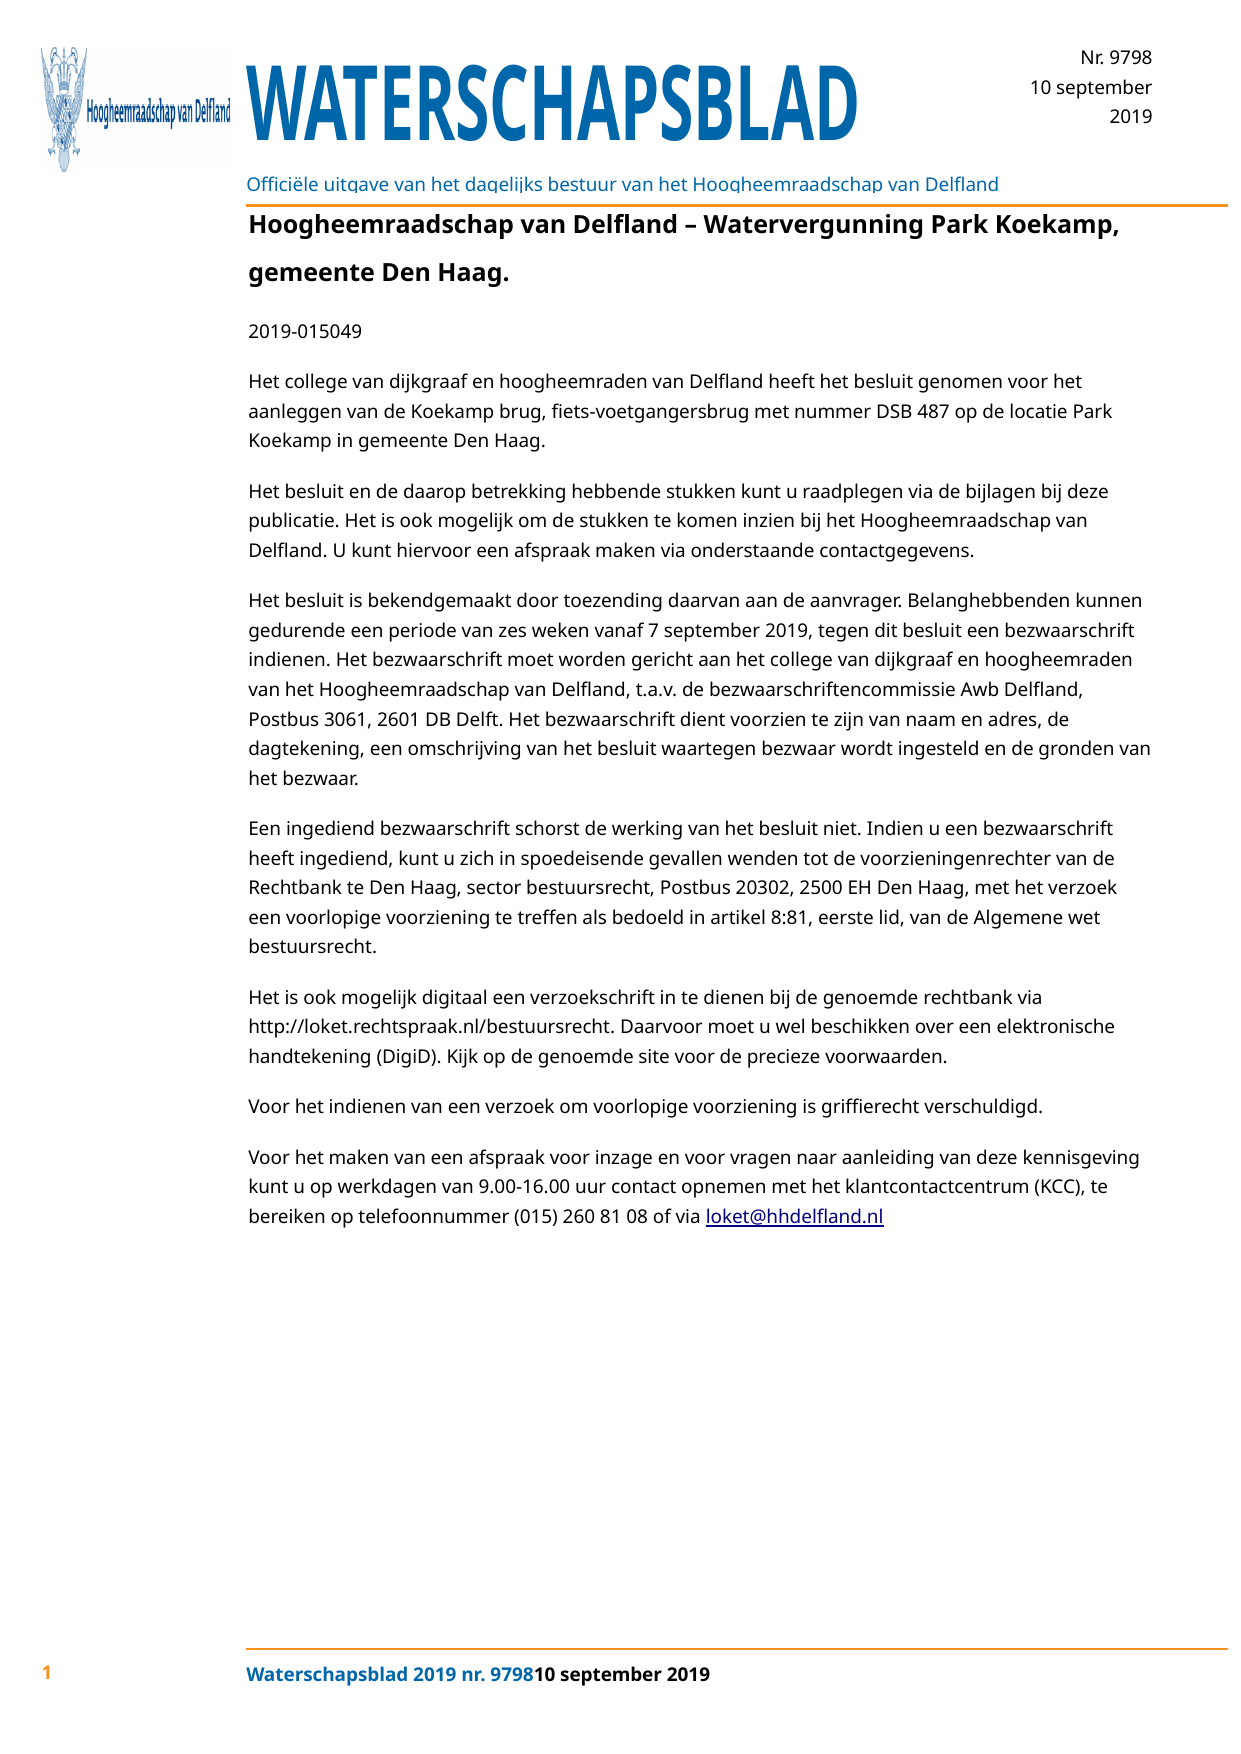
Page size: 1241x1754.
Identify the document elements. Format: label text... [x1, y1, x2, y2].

text Voor het indienen van een verzoek om voorlopige voorziening is griffierecht verschuldigd. [248, 1094, 1152, 1119]
text Het is ook mogelijk digitaal een verzoekschrift in te dienen bij de genoemde rechtbank via http://loket.rechtspraak.nl/bestuursrecht. Daarvoor moet u wel beschikken over een elektronische handtekening (DigiD). Kijk op de genoemde site voor de precieze voorwaarden. [248, 984, 1152, 1069]
text Het besluit is bekendgemaakt door toezending daarvan aan de aanvrager. Belanghebbenden kunnen gedurende een periode van zes weken vanaf 7 september 2019, tegen dit besluit een bezwaarschrift indienen. Het bezwaarschrift moet worden gericht aan het college van dijkgraaf en hoogheemraden van het Hoogheemraadschap van Delfland, t.a.v. de bezwaarschriftencommissie Awb Delfland, Postbus 3061, 2601 DB Delft. Het bezwaarschrift dient voorzien te zijn van naam en adres, de dagtekening, een omschrijving van het besluit waartegen bezwaar wordt ingesteld en de gronden van het bezwaar. [248, 587, 1152, 791]
text Een ingediend bezwaarschrift schorst de werking van het besluit niet. Indien u een bezwaarschrift heeft ingediend, kunt u zich in spoedeisende gevallen wenden tot de voorzieningenrechter van de Rechtbank te Den Haag, sector bestuursrecht, Postbus 20302, 2500 EH Den Haag, met het verzoek een voorlopige voorziening te treffen als bedoeld in artikel 8:81, eerste lid, van de Algemene wet bestuursrecht. [248, 815, 1152, 959]
text Het besluit en de daarop betrekking hebbende stukken kunt u raadplegen via de bijlagen bij deze publicatie. Het is ook mogelijk om de stukken te komen inzien bij het Hoogheemraadschap van Delfland. U kunt hiervoor een afspraak maken via onderstaande contactgegevens. [248, 478, 1152, 563]
picture [41, 47, 231, 172]
text Hoogheemraadschap van Delfland – Watervergunning Park Koekamp, gemeente Den Haag. [248, 207, 1152, 288]
text Het college van dijkgraaf en hoogheemraden van Delfland heeft het besluit genomen voor het aanleggen van de Koekamp brug, fiets-voetgangersbrug met nummer DSB 487 op de locatie Park Koekamp in gemeente Den Haag. [248, 368, 1152, 453]
text Voor het maken van een afspraak voor inzage en voor vragen naar aanleiding van deze kennisgeving kunt u op werkdagen van 9.00-16.00 uur contact opnemen met het klantcontactcentrum (KCC), te bereiken op telefoonnummer (015) 260 81 08 of via loket@hhdelfland.nl [248, 1144, 1152, 1229]
text 2019-015049 [248, 318, 1152, 344]
